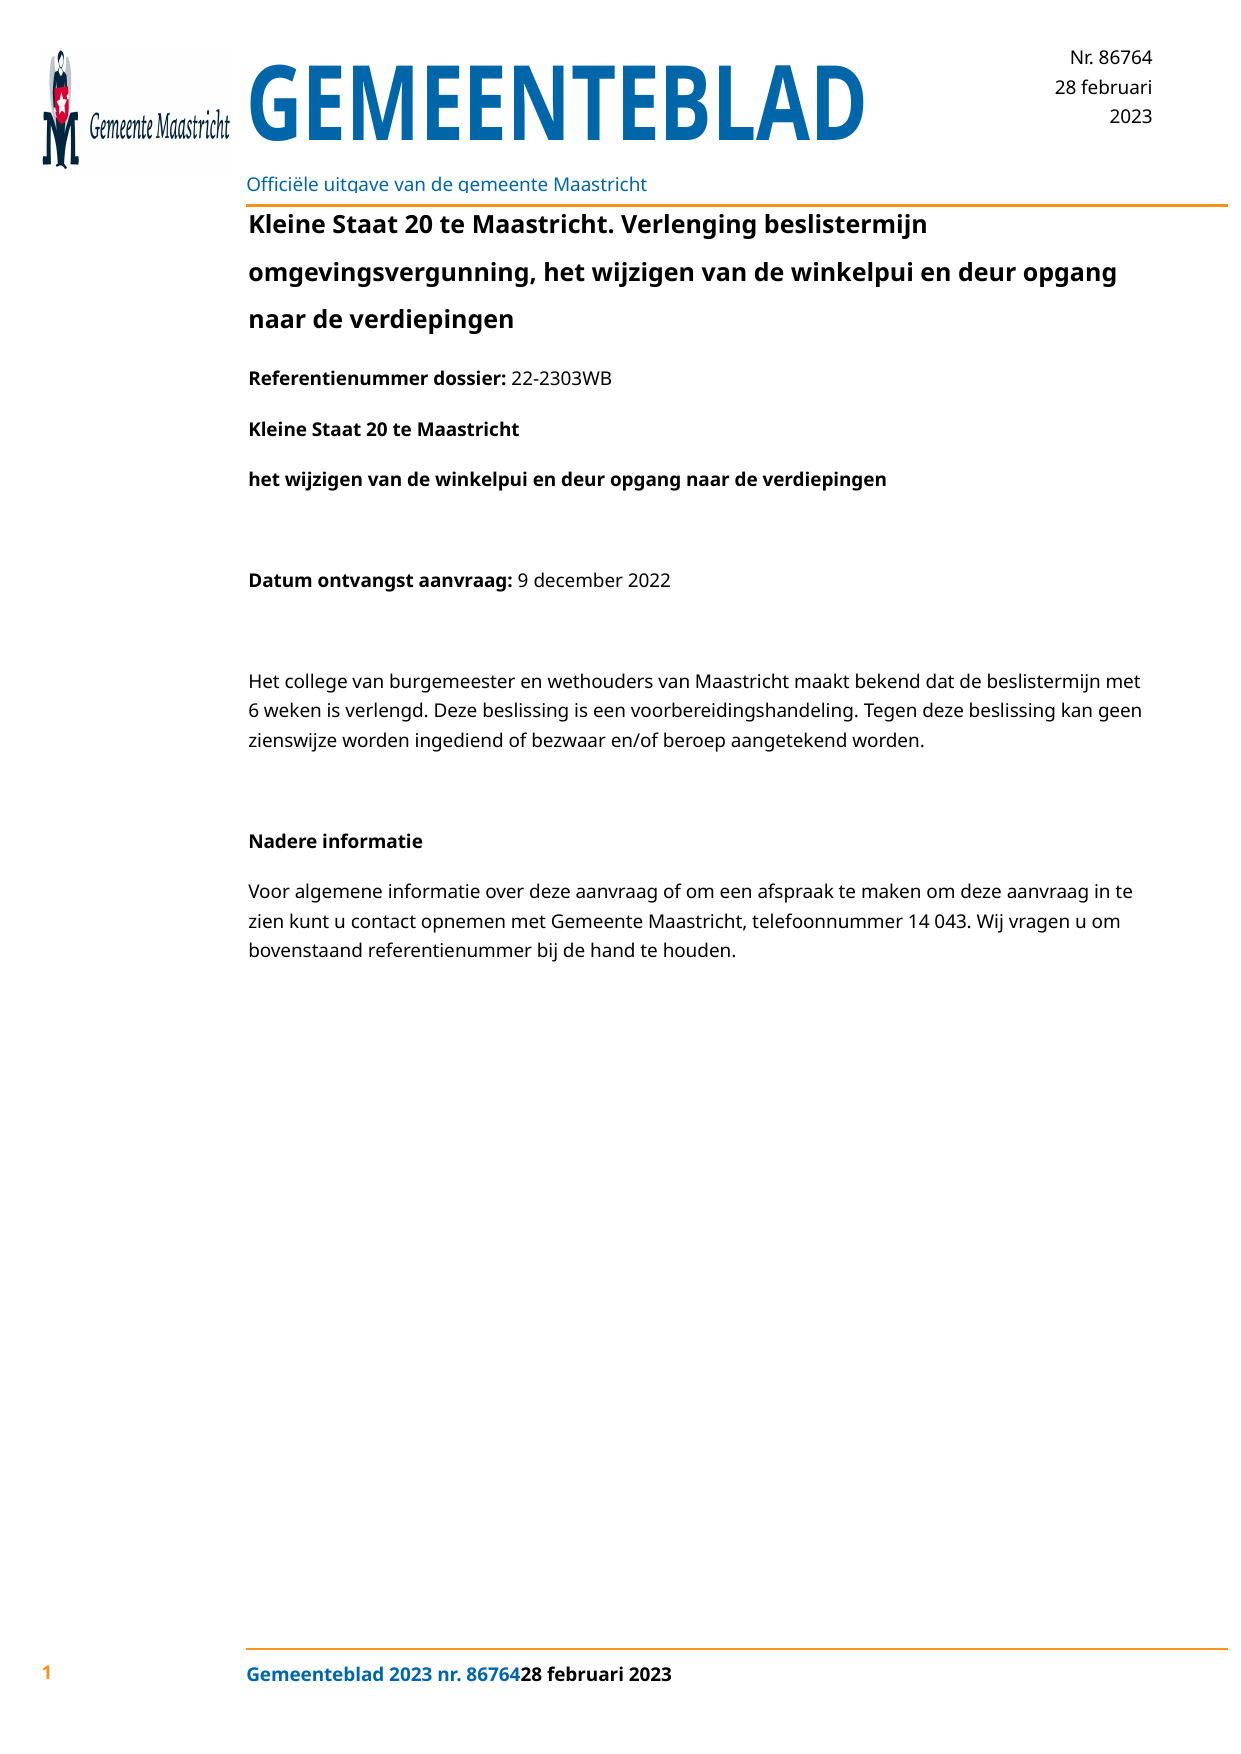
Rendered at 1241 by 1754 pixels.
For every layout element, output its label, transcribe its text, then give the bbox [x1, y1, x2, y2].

text Kleine Staat 20 te Maastricht [248, 416, 1152, 442]
text Voor algemene informatie over deze aanvraag of om een afspraak te maken om deze aanvraag in te zien kunt u contact opnemen met Gemeente Maastricht, telefoonnummer 14 043. Wij vragen u om bovenstaand referentienummer bij de hand te houden. [248, 878, 1152, 963]
picture [41, 47, 231, 172]
text het wijzigen van de winkelpui en deur opgang naar de verdiepingen [248, 466, 1152, 492]
text Nadere informatie [248, 828, 1152, 854]
text Het college van burgemeester en wethouders van Maastricht maakt bekend dat de beslistermijn met 6 weken is verlengd. Deze beslissing is een voorbereidingshandeling. Tegen deze beslissing kan geen zienswijze worden ingediend of bezwaar en/of beroep aangetekend worden. [248, 668, 1152, 753]
text Datum ontvangst aanvraag: 9 december 2022 [248, 567, 1152, 593]
text Referentienummer dossier: 22-2303WB [248, 366, 1152, 391]
text Kleine Staat 20 te Maastricht. Verlenging beslistermijn omgevingsvergunning, het wijzigen van de winkelpui en deur opgang naar de verdiepingen [248, 207, 1152, 336]
